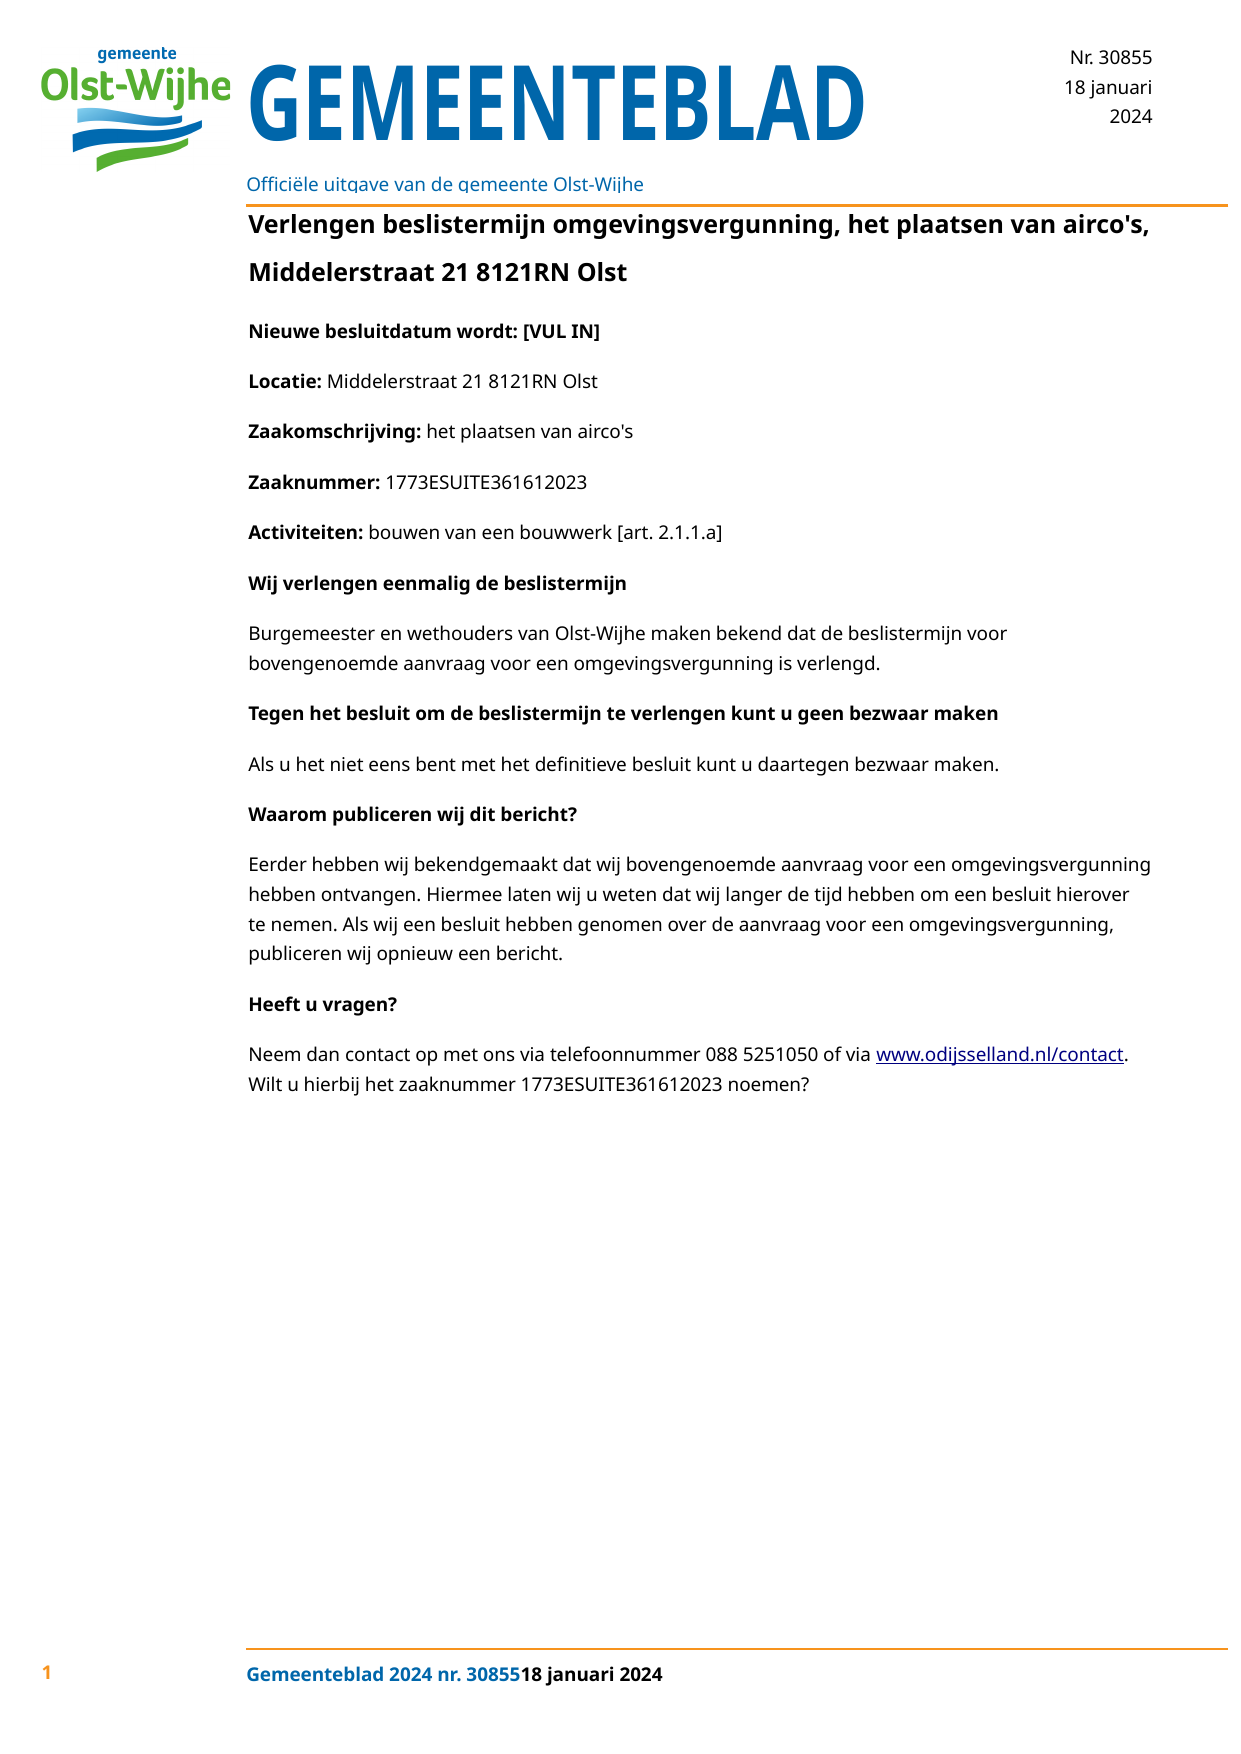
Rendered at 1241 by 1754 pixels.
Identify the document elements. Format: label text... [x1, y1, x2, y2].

text Als u het niet eens bent met het definitieve besluit kunt u daartegen bezwaar maken. [248, 751, 1152, 777]
text Heeft u vragen? [248, 991, 1152, 1017]
text Waarom publiceren wij dit bericht? [248, 801, 1152, 827]
text Burgemeester en wethouders van Olst-Wijhe maken bekend dat de beslistermijn voor bovengenoemde aanvraag voor een omgevingsvergunning is verlengd. [248, 620, 1152, 676]
text Neem dan contact op met ons via telefoonnummer 088 5251050 of via www.odijsselland.nl/contact. Wilt u hierbij het zaaknummer 1773ESUITE361612023 noemen? [248, 1041, 1152, 1097]
text Wij verlengen eenmalig de beslistermijn [248, 570, 1152, 596]
picture [41, 47, 231, 172]
text Verlengen beslistermijn omgevingsvergunning, het plaatsen van airco's, Middelerstraat 21 8121RN Olst [248, 207, 1152, 288]
text Locatie: Middelerstraat 21 8121RN Olst [248, 368, 1152, 394]
text Eerder hebben wij bekendgemaakt dat wij bovengenoemde aanvraag voor een omgevingsvergunning hebben ontvangen. Hiermee laten wij u weten dat wij langer de tijd hebben om een besluit hierover te nemen. Als wij een besluit hebben genomen over de aanvraag voor een omgevingsvergunning, publiceren wij opnieuw een bericht. [248, 852, 1152, 966]
text Tegen het besluit om de beslistermijn te verlengen kunt u geen bezwaar maken [248, 700, 1152, 726]
text Nieuwe besluitdatum wordt: [VUL IN] [248, 318, 1152, 344]
text Zaaknummer: 1773ESUITE361612023 [248, 469, 1152, 495]
text Zaakomschrijving: het plaatsen van airco's [248, 419, 1152, 444]
text Activiteiten: bouwen van een bouwwerk [art. 2.1.1.a] [248, 519, 1152, 545]
